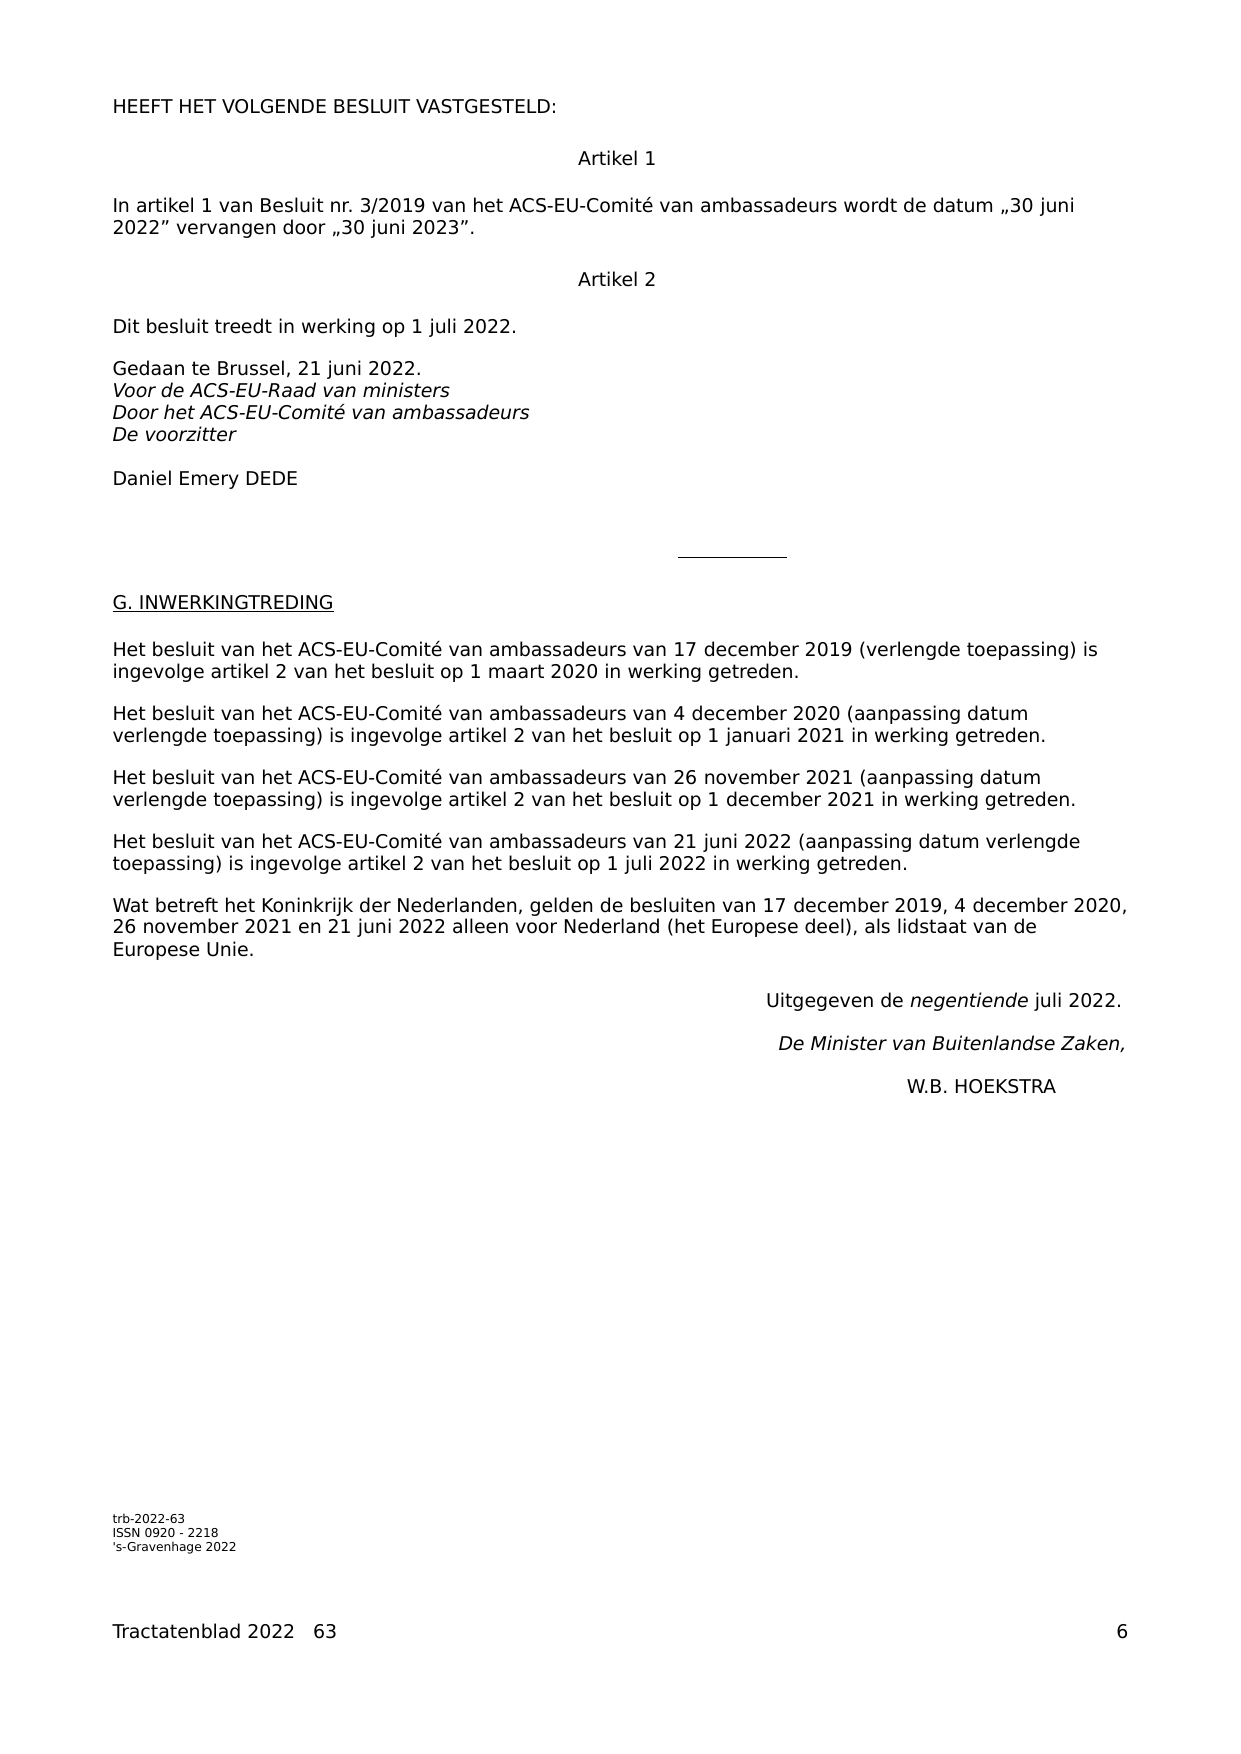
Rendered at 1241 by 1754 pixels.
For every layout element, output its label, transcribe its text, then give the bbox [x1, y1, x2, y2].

subtitle Artikel 2 [112, 269, 1128, 291]
text Het besluit van het ACS-EU-Comité van ambassadeurs van 21 juni 2022 (aanpassing datum verlengde toepassing) is ingevolge artikel 2 van het besluit op 1 juli 2022 in werking getreden. [112, 831, 1128, 874]
text Uitgegeven de negentiende juli 2022. [112, 990, 1128, 1012]
text Dit besluit treedt in werking op 1 juli 2022. [112, 316, 1128, 338]
subtitle G. INWERKINGTREDING [112, 592, 1128, 614]
text Het besluit van het ACS-EU-Comité van ambassadeurs van 4 december 2020 (aanpassing datum verlengde toepassing) is ingevolge artikel 2 van het besluit op 1 januari 2021 in werking getreden. [112, 703, 1128, 747]
text De Minister van Buitenlandse Zaken, W.B. HOEKSTRA [112, 1032, 1128, 1098]
text HEEFT HET VOLGENDE BESLUIT VASTGESTELD: [112, 96, 1128, 118]
text Het besluit van het ACS-EU-Comité van ambassadeurs van 26 november 2021 (aanpassing datum verlengde toepassing) is ingevolge artikel 2 van het besluit op 1 december 2021 in werking getreden. [112, 767, 1128, 811]
text ISSN 0920 - 2218 [112, 1526, 346, 1540]
text In artikel 1 van Besluit nr. 3/2019 van het ACS-EU-Comité van ambassadeurs wordt de datum „30 juni 2022” vervangen door „30 juni 2023”. [112, 195, 1128, 239]
text Voor de ACS-EU-Raad van ministers Door het ACS-EU-Comité van ambassadeurs De voorzitter Daniel Emery DEDE [112, 380, 1128, 490]
text trb-2022-63 [112, 1512, 346, 1526]
text Wat betreft het Koninkrijk der Nederlanden, gelden de besluiten van 17 december 2019, 4 december 2020, 26 november 2021 en 21 juni 2022 alleen voor Nederland (het Europese deel), als lidstaat van de Europese Unie. [112, 894, 1128, 960]
text Gedaan te Brussel, 21 juni 2022. [112, 358, 1128, 380]
text Het besluit van het ACS-EU-Comité van ambassadeurs van 17 december 2019 (verlengde toepassing) is ingevolge artikel 2 van het besluit op 1 maart 2020 in werking getreden. [112, 639, 1128, 683]
subtitle Artikel 1 [112, 148, 1128, 170]
text 's-Gravenhage 2022 [112, 1540, 346, 1554]
